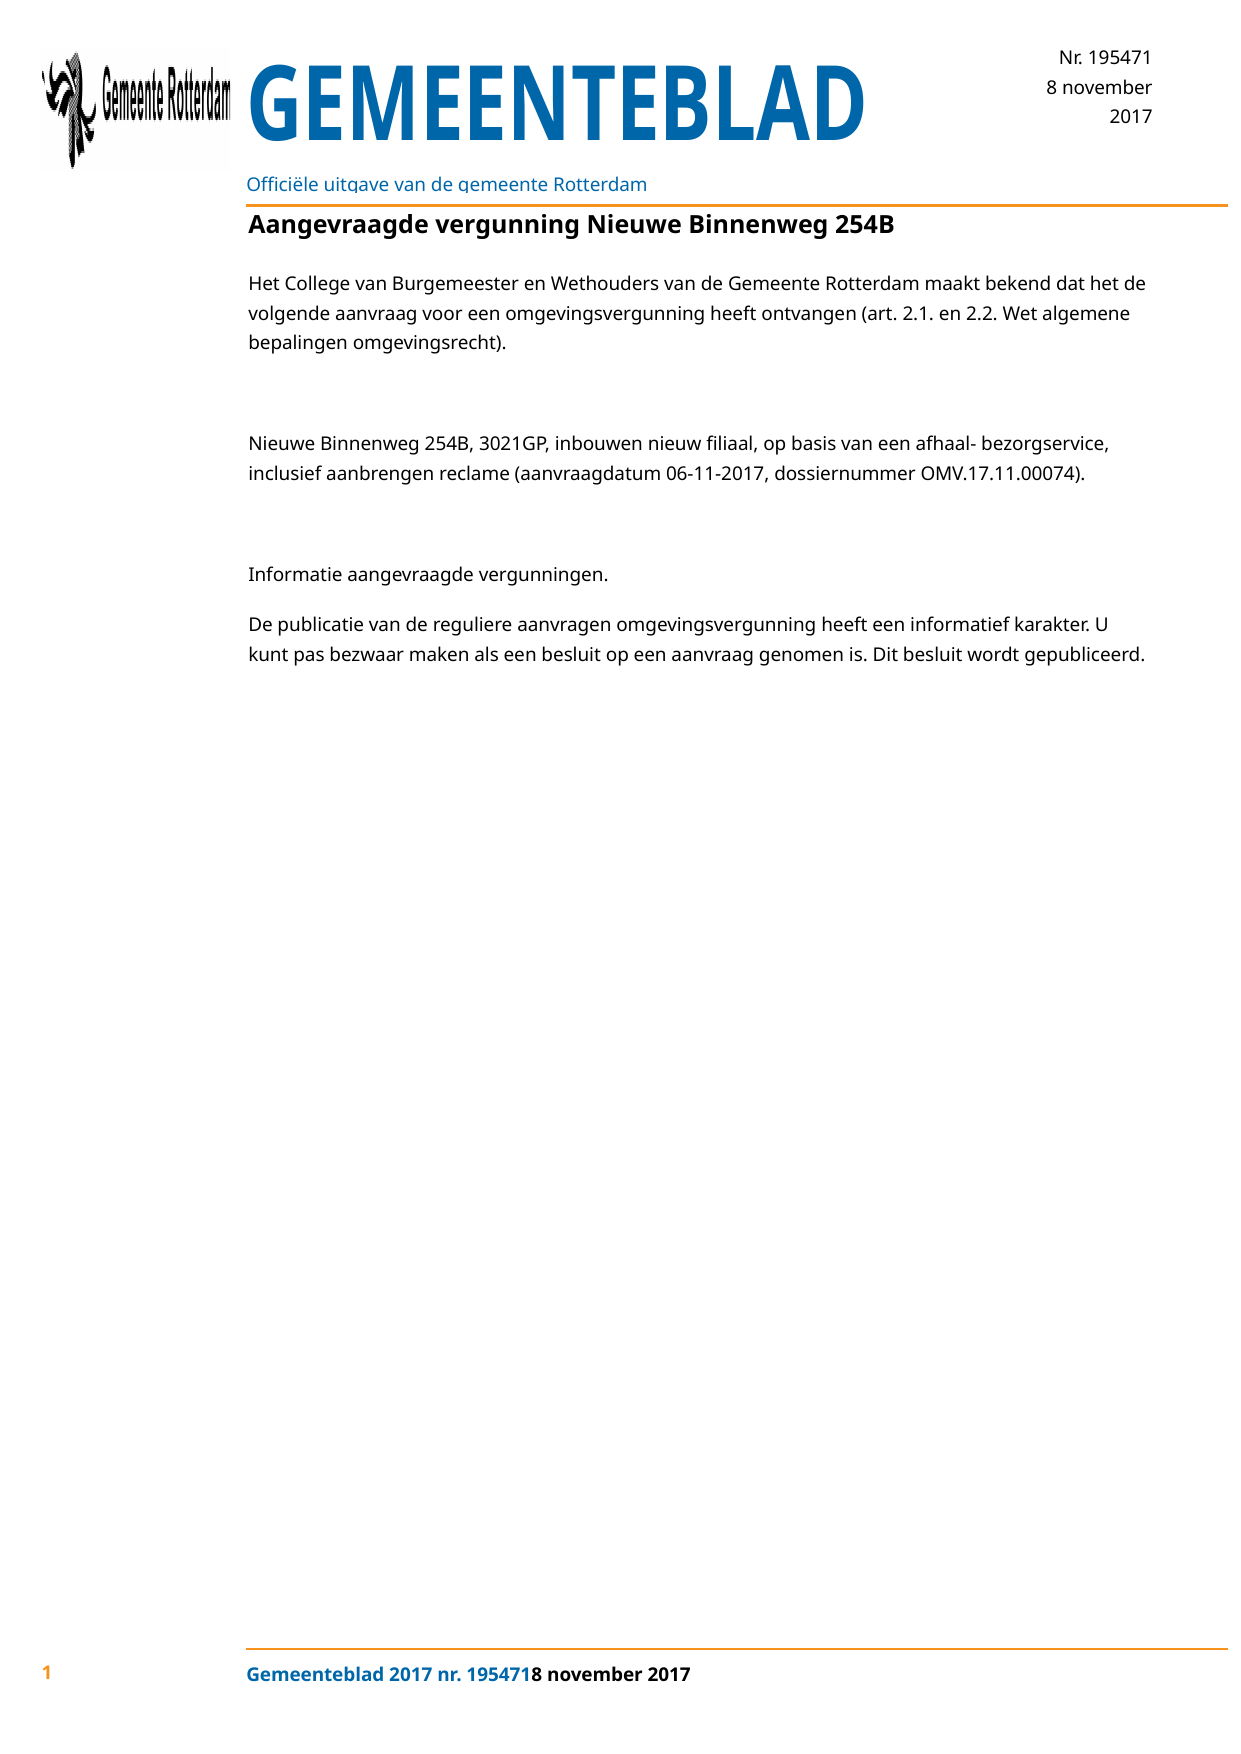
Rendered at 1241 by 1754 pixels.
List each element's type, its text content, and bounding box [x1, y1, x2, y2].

text Aangevraagde vergunning Nieuwe Binnenweg 254B [248, 207, 1152, 241]
picture [41, 47, 231, 172]
text Het College van Burgemeester en Wethouders van de Gemeente Rotterdam maakt bekend dat het de volgende aanvraag voor een omgevingsvergunning heeft ontvangen (art. 2.1. en 2.2. Wet algemene bepalingen omgevingsrecht). [248, 270, 1152, 355]
text Nieuwe Binnenweg 254B, 3021GP, inbouwen nieuw filiaal, op basis van een afhaal- bezorgservice, inclusief aanbrengen reclame (aanvraagdatum 06-11-2017, dossiernummer OMV.17.11.00074). [248, 430, 1152, 486]
text De publicatie van de reguliere aanvragen omgevingsvergunning heeft een informatief karakter. U kunt pas bezwaar maken als een besluit op een aanvraag genomen is. Dit besluit wordt gepubliceerd. [248, 611, 1152, 666]
text Informatie aangevraagde vergunningen. [248, 561, 1152, 586]
